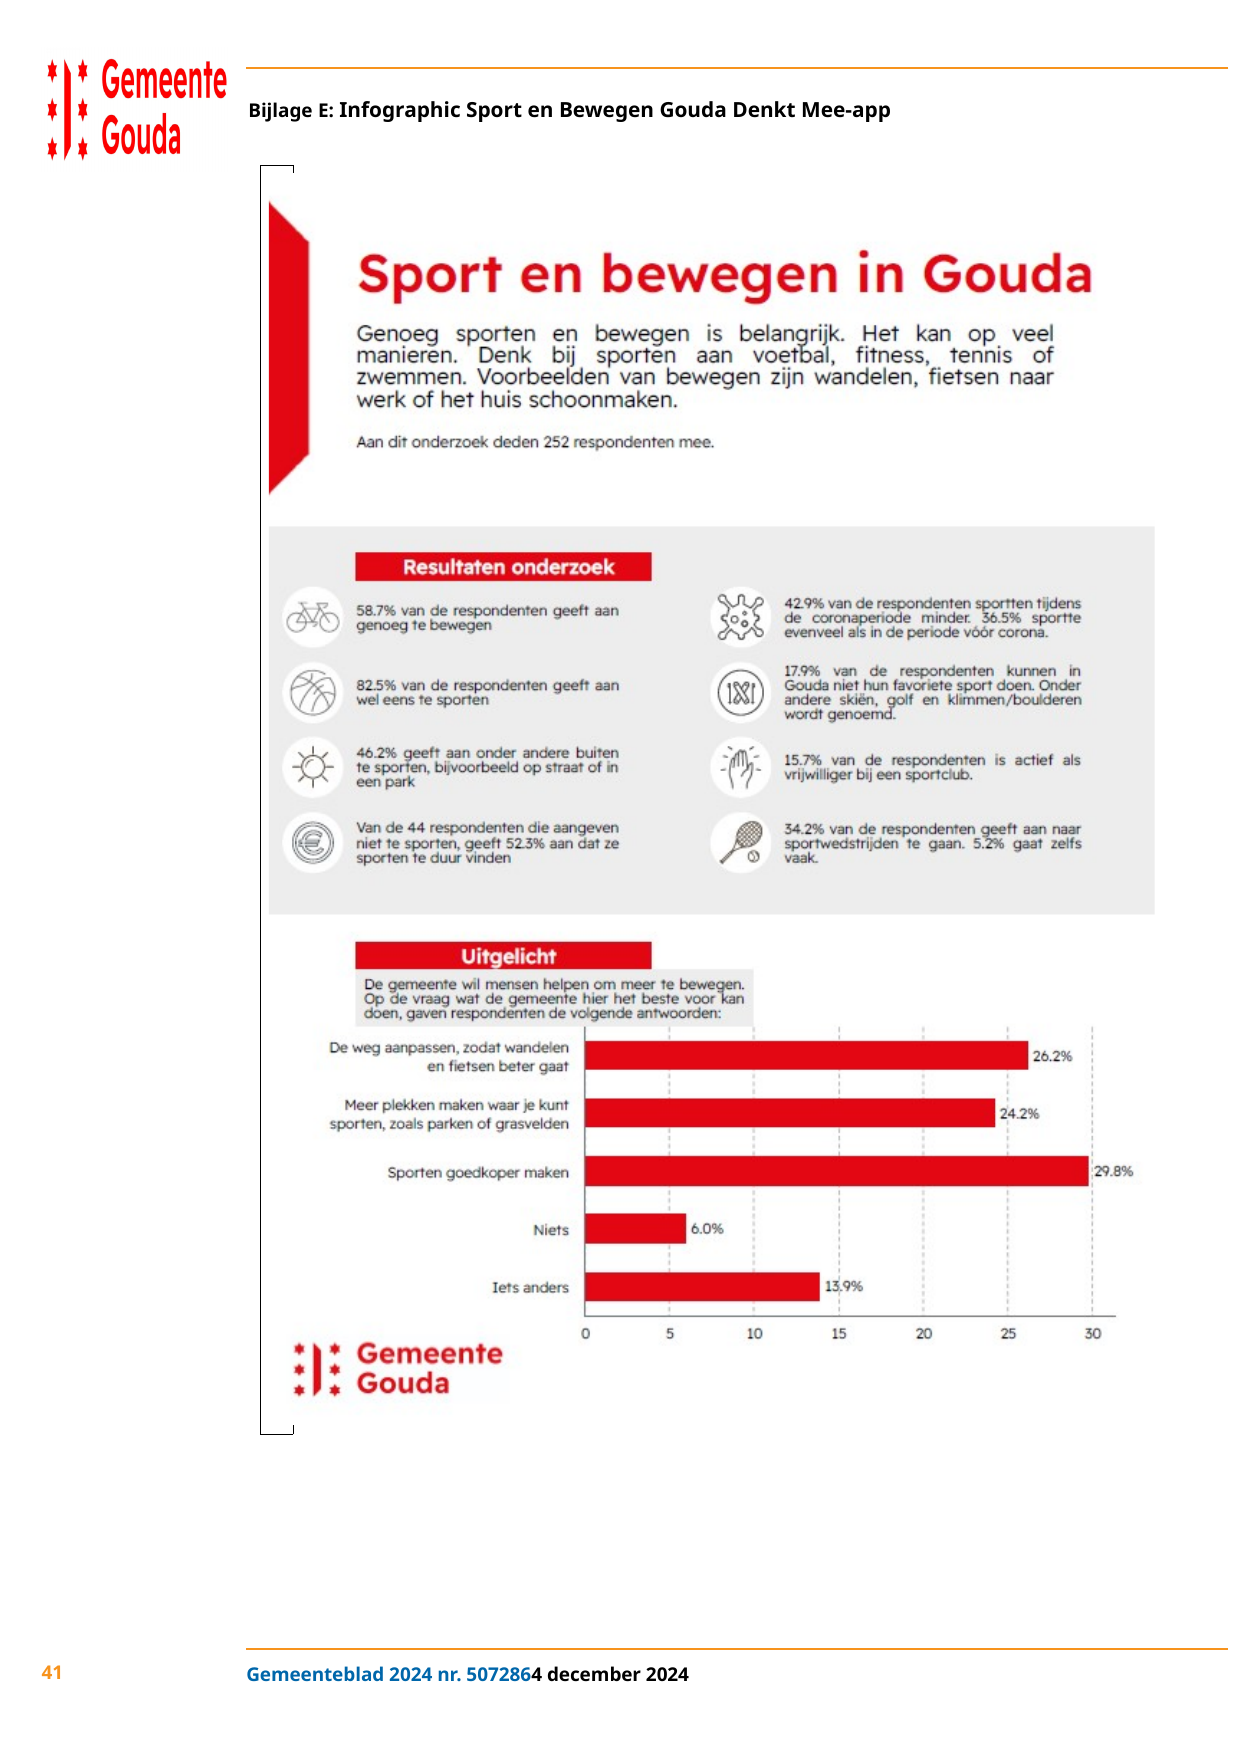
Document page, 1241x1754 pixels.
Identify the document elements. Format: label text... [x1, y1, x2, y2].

text Bijlage E: Infographic Sport en Bewegen Gouda Denkt Mee-app [248, 95, 1152, 123]
picture [41, 47, 231, 172]
picture [268, 173, 1155, 1425]
